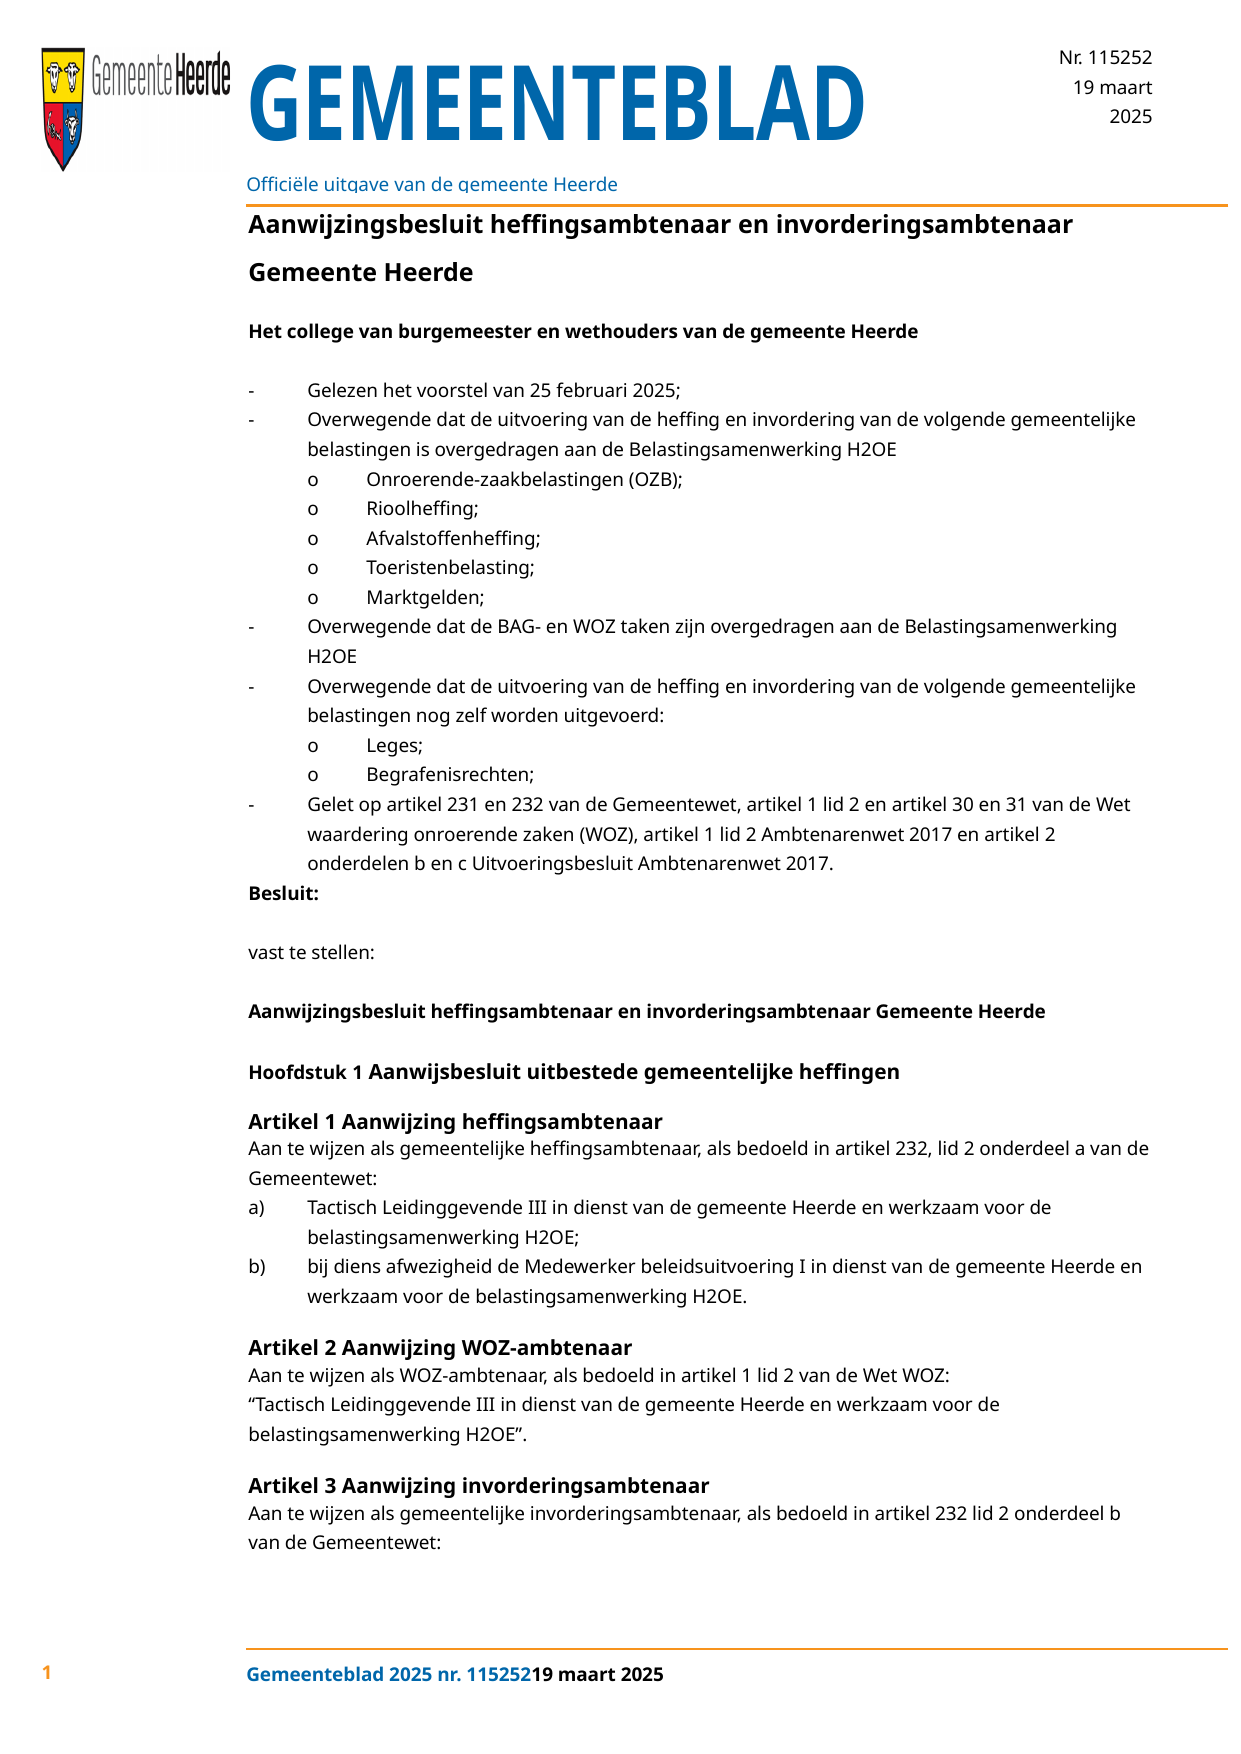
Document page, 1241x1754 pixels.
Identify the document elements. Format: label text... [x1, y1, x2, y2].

list Tactisch Leidinggevende III in dienst van de gemeente Heerde en werkzaam voor de belastingsamenwerking H2OE; [248, 1194, 1152, 1250]
list Leges; [307, 732, 1152, 758]
text Aan te wijzen als WOZ-ambtenaar, als bedoeld in artikel 1 lid 2 van de Wet WOZ: [248, 1362, 1152, 1388]
list Overwegende dat de uitvoering van de heffing en invordering van de volgende gemeentelijke belastingen nog zelf worden uitgevoerd: [248, 673, 1152, 728]
list Marktgelden; [307, 584, 1152, 610]
text vast te stellen: [248, 939, 1152, 965]
text Artikel 2 Aanwijzing WOZ-ambtenaar [248, 1333, 1152, 1362]
list Gelezen het voorstel van 25 februari 2025; [248, 377, 1152, 403]
list Rioolheffing; [307, 495, 1152, 521]
text “Tactisch Leidinggevende III in dienst van de gemeente Heerde en werkzaam voor de belastingsamenwerking H2OE”. [248, 1392, 1152, 1447]
list Toeristenbelasting; [307, 554, 1152, 580]
text Artikel 1 Aanwijzing heffingsambtenaar [248, 1107, 1152, 1135]
list bij diens afwezigheid de Medewerker beleidsuitvoering I in dienst van de gemeente Heerde en werkzaam voor de belastingsamenwerking H2OE. [248, 1253, 1152, 1309]
text Aanwijzingsbesluit heffingsambtenaar en invorderingsambtenaar Gemeente Heerde [248, 207, 1152, 288]
list Overwegende dat de BAG- en WOZ taken zijn overgedragen aan de Belastingsamenwerking H2OE [248, 614, 1152, 669]
text Hoofdstuk 1 Aanwijsbesluit uitbestede gemeentelijke heffingen [248, 1057, 1152, 1086]
list Gelet op artikel 231 en 232 van de Gemeentewet, artikel 1 lid 2 en artikel 30 en 31 van de Wet waardering onroerende zaken (WOZ), artikel 1 lid 2 Ambtenarenwet 2017 en artikel 2 onderdelen b en c Uitvoeringsbesluit Ambtenarenwet 2017. [248, 791, 1152, 876]
picture [41, 47, 231, 172]
text Het college van burgemeester en wethouders van de gemeente Heerde [248, 318, 1152, 344]
text Aan te wijzen als gemeentelijke invorderingsambtenaar, als bedoeld in artikel 232 lid 2 onderdeel b van de Gemeentewet: [248, 1500, 1152, 1555]
text Aanwijzingsbesluit heffingsambtenaar en invorderingsambtenaar Gemeente Heerde [248, 998, 1152, 1024]
text Besluit: [248, 880, 1152, 906]
list Overwegende dat de uitvoering van de heffing en invordering van de volgende gemeentelijke belastingen is overgedragen aan de Belastingsamenwerking H2OE [248, 407, 1152, 462]
list Onroerende-zaakbelastingen (OZB); [307, 466, 1152, 492]
list Afvalstoffenheffing; [307, 525, 1152, 551]
list Begrafenisrechten; [307, 762, 1152, 787]
text Aan te wijzen als gemeentelijke heffingsambtenaar, als bedoeld in artikel 232, lid 2 onderdeel a van de Gemeentewet: [248, 1135, 1152, 1191]
text Artikel 3 Aanwijzing invorderingsambtenaar [248, 1472, 1152, 1500]
